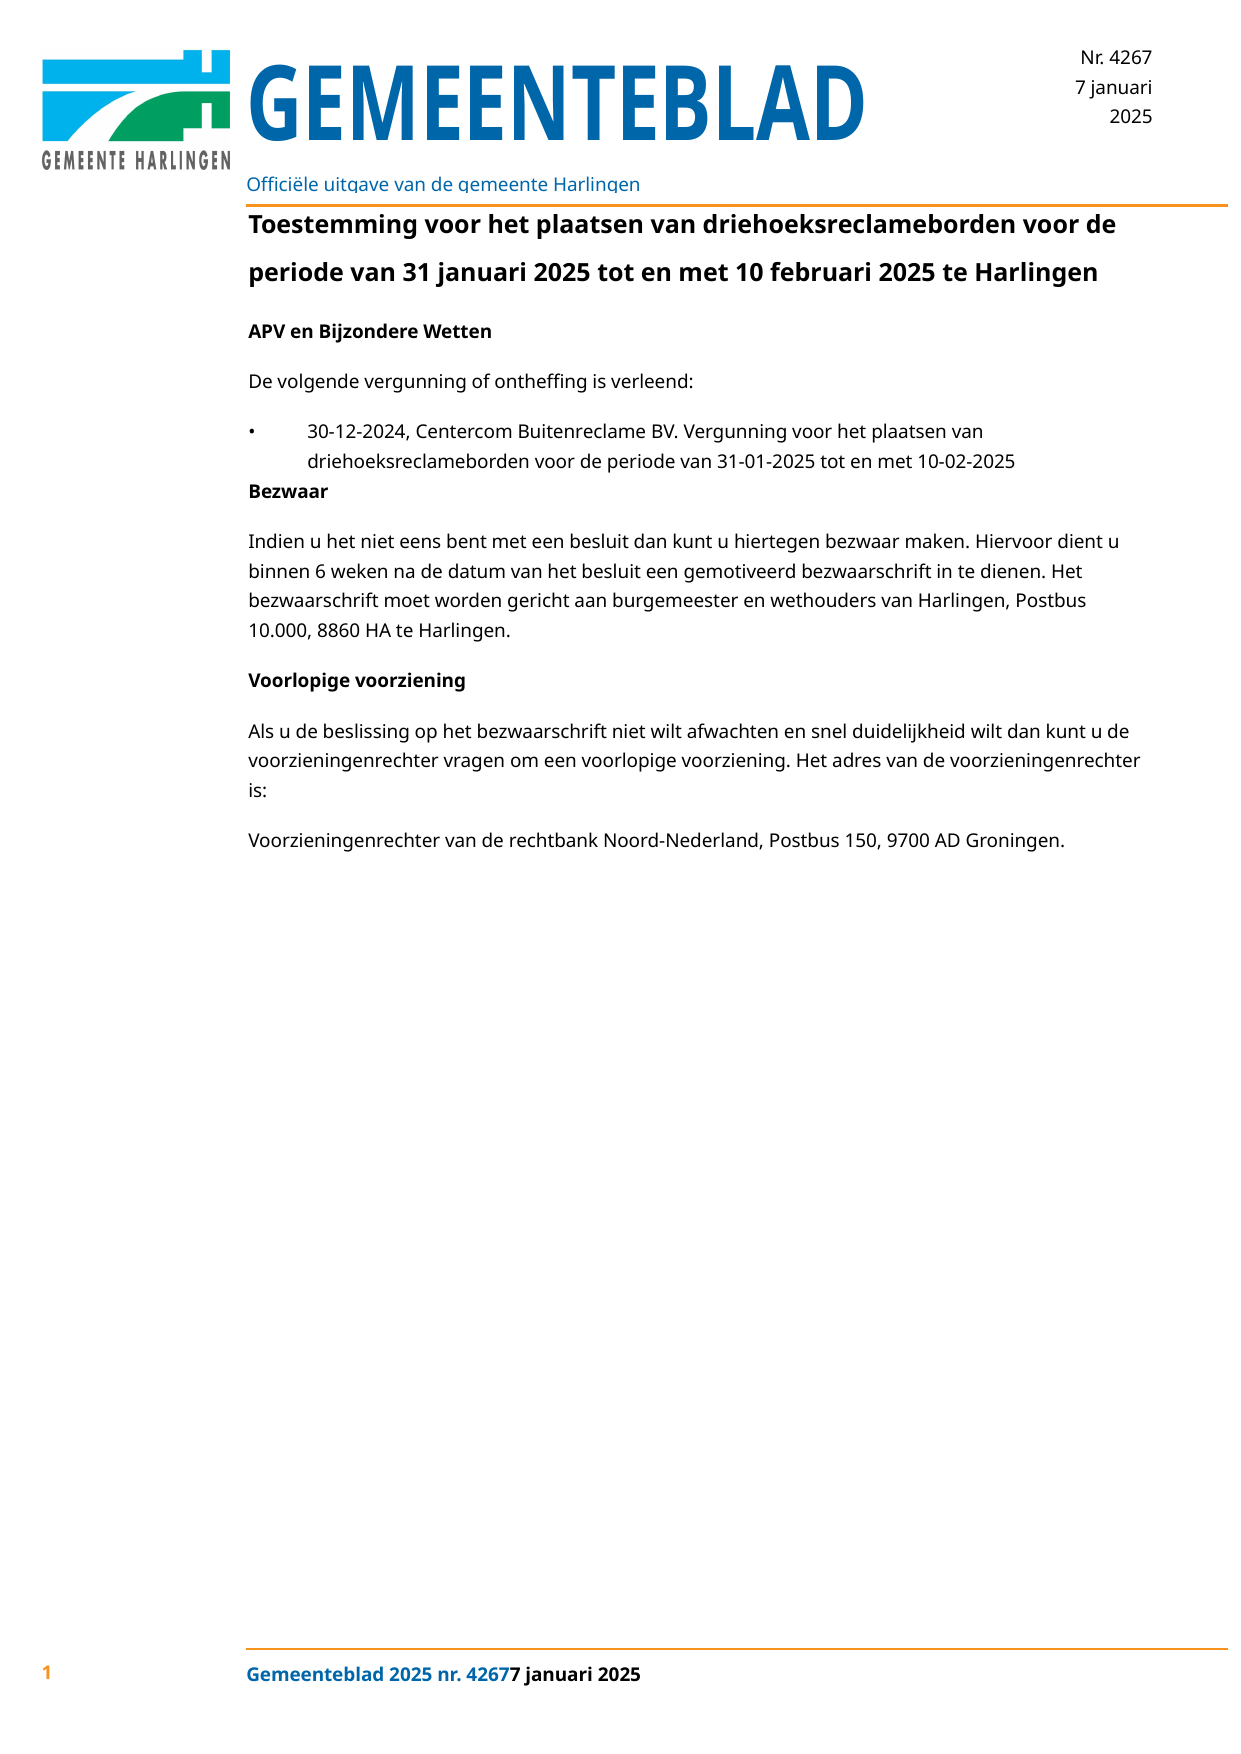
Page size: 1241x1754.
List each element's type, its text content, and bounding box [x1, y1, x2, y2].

text De volgende vergunning of ontheffing is verleend: [248, 368, 1152, 394]
list 30-12-2024, Centercom Buitenreclame BV. Vergunning voor het plaatsen van driehoeksreclameborden voor de periode van 31-01-2025 tot en met 10-02-2025 [248, 419, 1152, 474]
text Voorzieningenrechter van de rechtbank Noord-Nederland, Postbus 150, 9700 AD Groningen. [248, 827, 1152, 853]
text Voorlopige voorziening [248, 667, 1152, 693]
text Toestemming voor het plaatsen van driehoeksreclameborden voor de periode van 31 januari 2025 tot en met 10 februari 2025 te Harlingen [248, 207, 1152, 288]
text Bezwaar [248, 478, 1152, 504]
picture [41, 47, 231, 172]
text APV en Bijzondere Wetten [248, 318, 1152, 344]
text Indien u het niet eens bent met een besluit dan kunt u hiertegen bezwaar maken. Hiervoor dient u binnen 6 weken na de datum van het besluit een gemotiveerd bezwaarschrift in te dienen. Het bezwaarschrift moet worden gericht aan burgemeester en wethouders van Harlingen, Postbus 10.000, 8860 HA te Harlingen. [248, 528, 1152, 643]
text Als u de beslissing op het bezwaarschrift niet wilt afwachten en snel duidelijkheid wilt dan kunt u de voorzieningenrechter vragen om een voorlopige voorziening. Het adres van de voorzieningenrechter is: [248, 718, 1152, 803]
